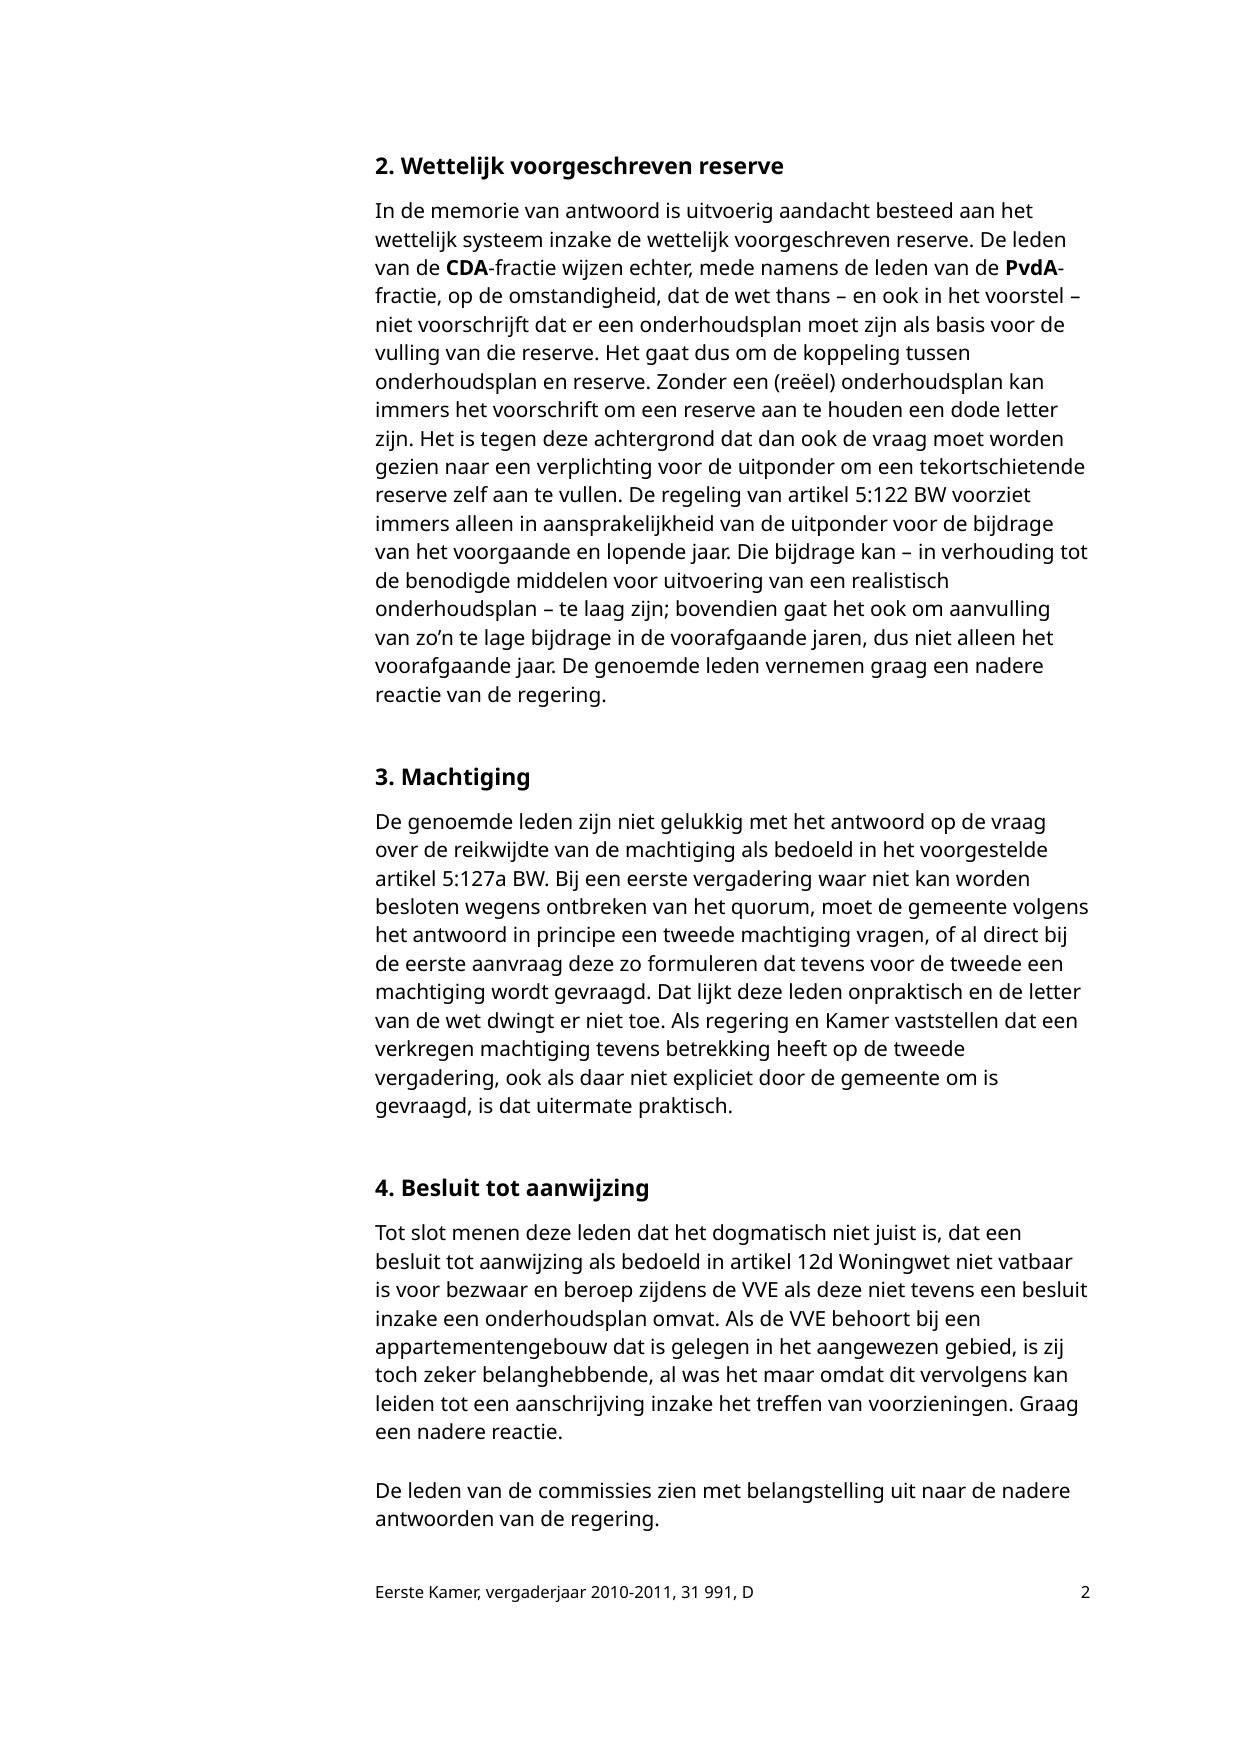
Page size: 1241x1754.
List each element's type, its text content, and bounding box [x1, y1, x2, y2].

text De leden van de commissies zien met belangstelling uit naar de nadere antwoorden van de regering. [375, 1476, 1090, 1533]
subtitle 2. Wettelijk voorgeschreven reserve [375, 150, 1090, 181]
text De genoemde leden zijn niet gelukkig met het antwoord op de vraag over de reikwijdte van de machtiging als bedoeld in het voorgestelde artikel 5:127a BW. Bij een eerste vergadering waar niet kan worden besloten wegens ontbreken van het quorum, moet de gemeente volgens het antwoord in principe een tweede machtiging vragen, of al direct bij de eerste aanvraag deze zo formuleren dat tevens voor de tweede een machtiging wordt gevraagd. Dat lijkt deze leden onpraktisch en de letter van de wet dwingt er niet toe. Als regering en Kamer vaststellen dat een verkregen machtiging tevens betrekking heeft op de tweede vergadering, ook als daar niet expliciet door de gemeente om is gevraagd, is dat uitermate praktisch. [375, 807, 1090, 1120]
text Tot slot menen deze leden dat het dogmatisch niet juist is, dat een besluit tot aanwijzing als bedoeld in artikel 12d Woningwet niet vatbaar is voor bezwaar en beroep zijdens de VVE als deze niet tevens een besluit inzake een onderhoudsplan omvat. Als de VVE behoort bij een appartementengebouw dat is gelegen in het aangewezen gebied, is zij toch zeker belanghebbende, al was het maar omdat dit vervolgens kan leiden tot een aanschrijving inzake het treffen van voorzieningen. Graag een nadere reactie. [375, 1218, 1090, 1446]
subtitle 3. Machtiging [375, 761, 1090, 792]
subtitle 4. Besluit tot aanwijzing [375, 1172, 1090, 1203]
text In de memorie van antwoord is uitvoerig aandacht besteed aan het wettelijk systeem inzake de wettelijk voorgeschreven reserve. De leden van de CDA-fractie wijzen echter, mede namens de leden van de PvdA-fractie, op de omstandigheid, dat de wet thans – en ook in het voorstel – niet voorschrijft dat er een onderhoudsplan moet zijn als basis voor de vulling van die reserve. Het gaat dus om de koppeling tussen onderhoudsplan en reserve. Zonder een (reëel) onderhoudsplan kan immers het voorschrift om een reserve aan te houden een dode letter zijn. Het is tegen deze achtergrond dat dan ook de vraag moet worden gezien naar een verplichting voor de uitponder om een tekortschietende reserve zelf aan te vullen. De regeling van artikel 5:122 BW voorziet immers alleen in aansprakelijkheid van de uitponder voor de bijdrage van het voorgaande en lopende jaar. Die bijdrage kan – in verhouding tot de benodigde middelen voor uitvoering van een realistisch onderhoudsplan – te laag zijn; bovendien gaat het ook om aanvulling van zo’n te lage bijdrage in de voorafgaande jaren, dus niet alleen het voorafgaande jaar. De genoemde leden vernemen graag een nadere reactie van de regering. [375, 196, 1090, 708]
